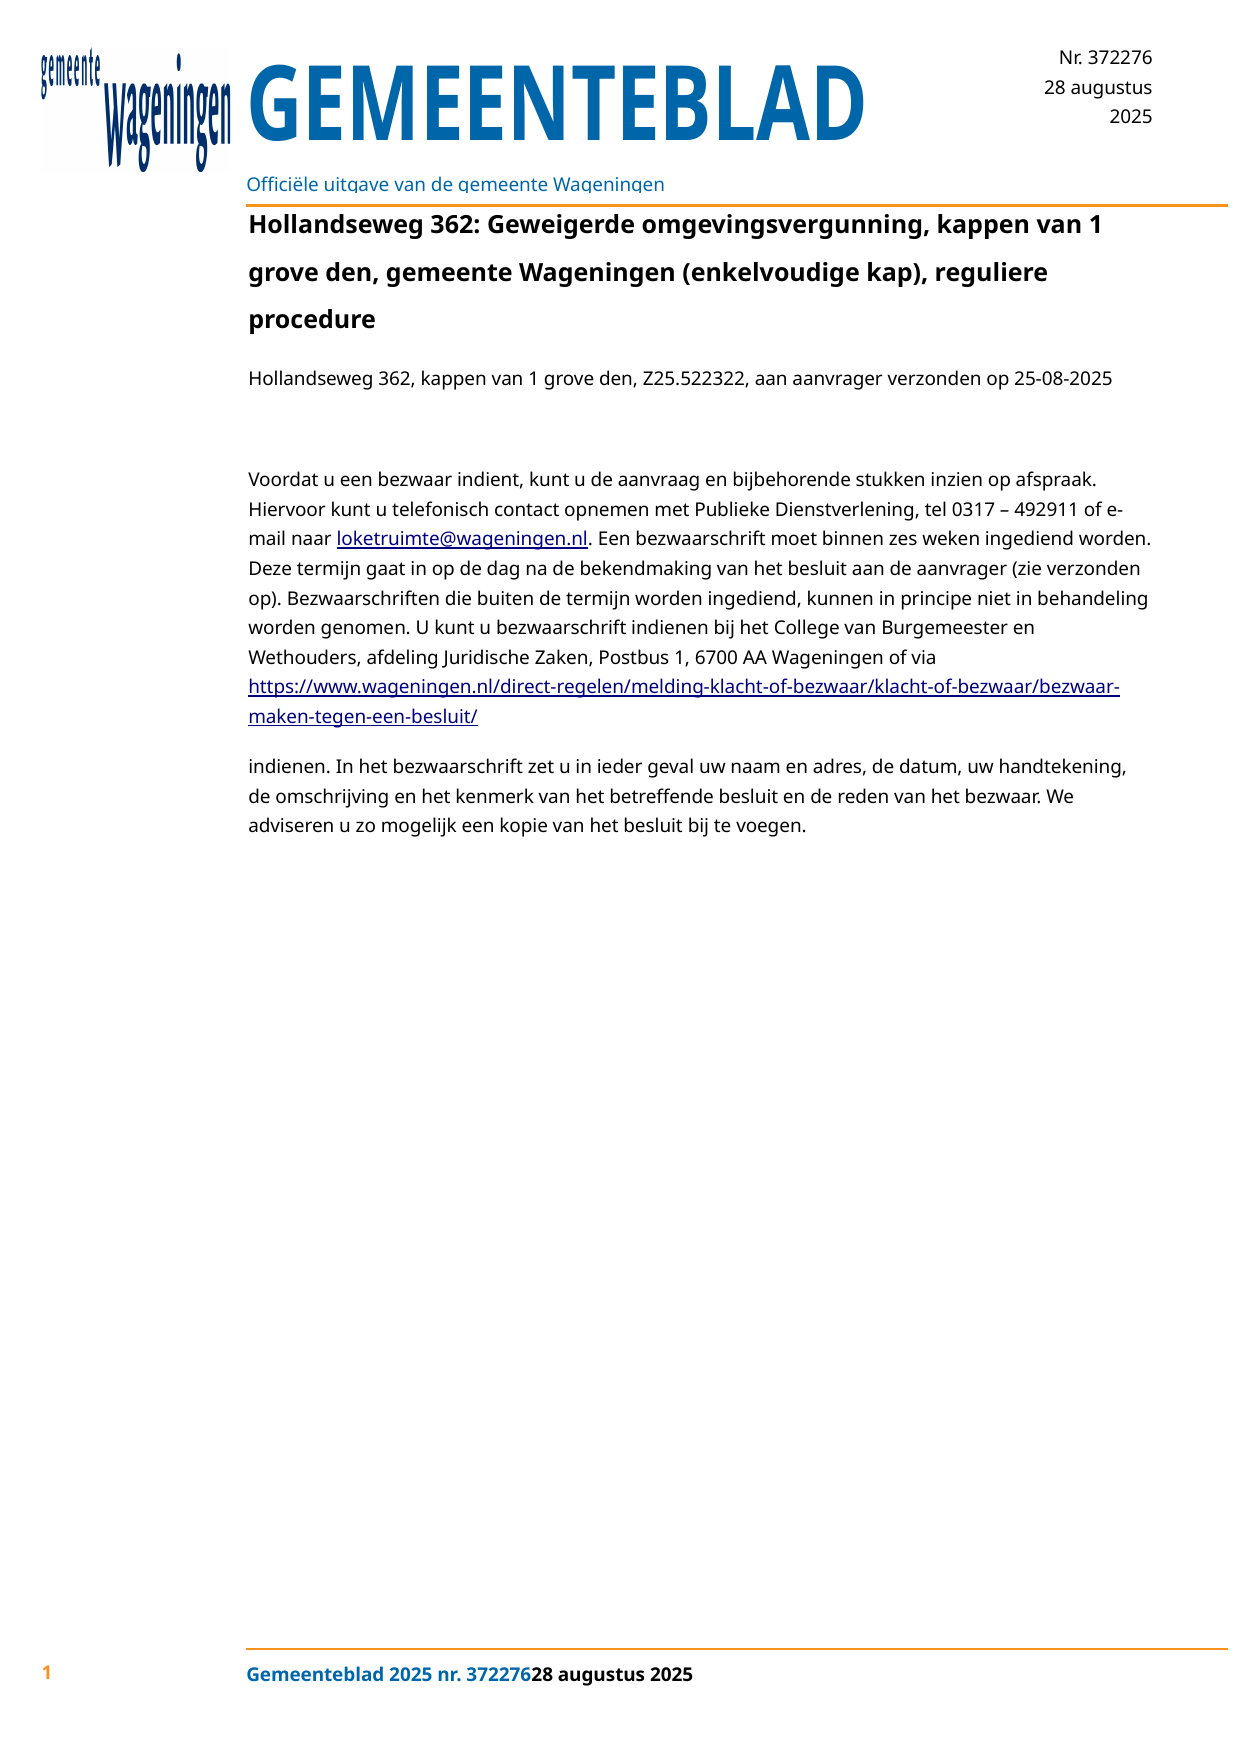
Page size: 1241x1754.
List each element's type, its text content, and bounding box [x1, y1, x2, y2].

picture [41, 47, 231, 172]
text Voordat u een bezwaar indient, kunt u de aanvraag en bijbehorende stukken inzien op afspraak. Hiervoor kunt u telefonisch contact opnemen met Publieke Dienstverlening, tel 0317 – 492911 of e-mail naar loketruimte@wageningen.nl. Een bezwaarschrift moet binnen zes weken ingediend worden. Deze termijn gaat in op de dag na de bekendmaking van het besluit aan de aanvrager (zie verzonden op). Bezwaarschriften die buiten de termijn worden ingediend, kunnen in principe niet in behandeling worden genomen. U kunt u bezwaarschrift indienen bij het College van Burgemeester en Wethouders, afdeling Juridische Zaken, Postbus 1, 6700 AA Wageningen of via https://www.wageningen.nl/direct-regelen/melding-klacht-of-bezwaar/klacht-of-bezwaar/bezwaar-maken-tegen-een-besluit/ [248, 466, 1152, 729]
text Hollandseweg 362, kappen van 1 grove den, Z25.522322, aan aanvrager verzonden op 25-08-2025 [248, 366, 1152, 391]
text Hollandseweg 362: Geweigerde omgevingsvergunning, kappen van 1 grove den, gemeente Wageningen (enkelvoudige kap), reguliere procedure [248, 207, 1152, 336]
text indienen. In het bezwaarschrift zet u in ieder geval uw naam en adres, de datum, uw handtekening, de omschrijving en het kenmerk van het betreffende besluit en de reden van het bezwaar. We adviseren u zo mogelijk een kopie van het besluit bij te voegen. [248, 753, 1152, 838]
